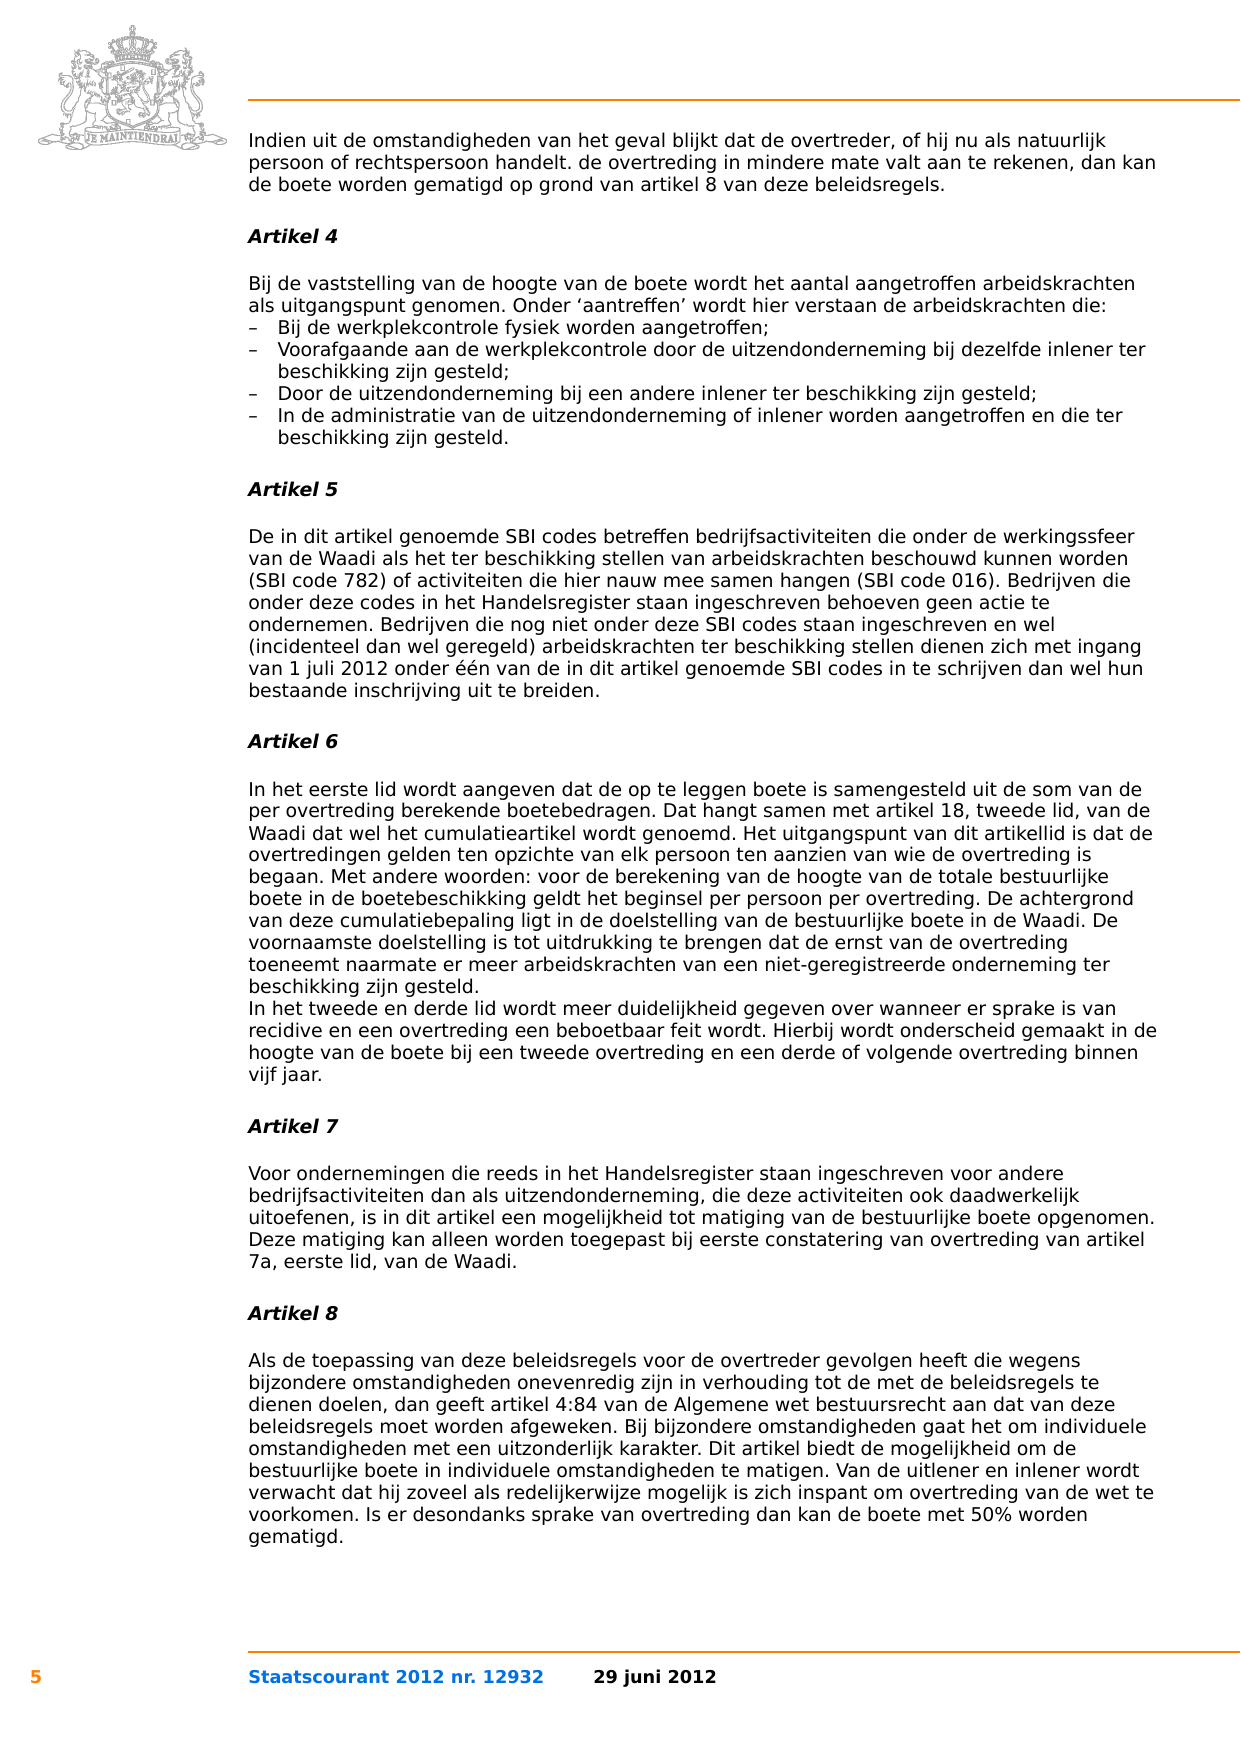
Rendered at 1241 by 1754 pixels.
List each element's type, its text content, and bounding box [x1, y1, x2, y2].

subtitle Artikel 6 [248, 731, 1163, 753]
text Voor ondernemingen die reeds in het Handelsregister staan ingeschreven voor andere bedrijfsactiviteiten dan als uitzendonderneming, die deze activiteiten ook daadwerkelijk uitoefenen, is in dit artikel een mogelijkheid tot matiging van de bestuurlijke boete opgenomen. Deze matiging kan alleen worden toegepast bij eerste constatering van overtreding van artikel 7a, eerste lid, van de Waadi. [248, 1163, 1163, 1273]
subtitle Artikel 4 [248, 226, 1163, 248]
text In het eerste lid wordt aangeven dat de op te leggen boete is samengesteld uit de som van de per overtreding berekende boetebedragen. Dat hangt samen met artikel 18, tweede lid, van de Waadi dat wel het cumulatieartikel wordt genoemd. Het uitgangspunt van dit artikellid is dat de overtredingen gelden ten opzichte van elk persoon ten aanzien van wie de overtreding is begaan. Met andere woorden: voor de berekening van de hoogte van de totale bestuurlijke boete in de boetebeschikking geldt het beginsel per persoon per overtreding. De achtergrond van deze cumulatiebepaling ligt in de doelstelling van de bestuurlijke boete in de Waadi. De voornaamste doelstelling is tot uitdrukking te brengen dat de ernst van de overtreding toeneemt naarmate er meer arbeidskrachten van een niet-geregistreerde onderneming ter beschikking zijn gesteld. [248, 778, 1163, 998]
text Als de toepassing van deze beleidsregels voor de overtreder gevolgen heeft die wegens bijzondere omstandigheden onevenredig zijn in verhouding tot de met de beleidsregels te dienen doelen, dan geeft artikel 4:84 van de Algemene wet bestuursrecht aan dat van deze beleidsregels moet worden afgeweken. Bij bijzondere omstandigheden gaat het om individuele omstandigheden met een uitzonderlijk karakter. Dit artikel biedt de mogelijkheid om de bestuurlijke boete in individuele omstandigheden te matigen. Van de uitlener en inlener wordt verwacht dat hij zoveel als redelijkerwijze mogelijk is zich inspant om overtreding van de wet te voorkomen. Is er desondanks sprake van overtreding dan kan de boete met 50% worden gematigd. [248, 1350, 1163, 1548]
text – In de administratie van de uitzendonderneming of inlener worden aangetroffen en die ter beschikking zijn gesteld. [248, 405, 1163, 449]
picture [38, 25, 227, 150]
text Indien uit de omstandigheden van het geval blijkt dat de overtreder, of hij nu als natuurlijk persoon of rechtspersoon handelt. de overtreding in mindere mate valt aan te rekenen, dan kan de boete worden gematigd op grond van artikel 8 van deze beleidsregels. [248, 130, 1163, 196]
text – Voorafgaande aan de werkplekcontrole door de uitzendonderneming bij dezelfde inlener ter beschikking zijn gesteld; [248, 339, 1163, 383]
subtitle Artikel 7 [248, 1116, 1163, 1138]
subtitle Artikel 5 [248, 479, 1163, 501]
text In het tweede en derde lid wordt meer duidelijkheid gegeven over wanneer er sprake is van recidive en een overtreding een beboetbaar feit wordt. Hierbij wordt onderscheid gemaakt in de hoogte van de boete bij een tweede overtreding en een derde of volgende overtreding binnen vijf jaar. [248, 998, 1163, 1086]
subtitle Artikel 8 [248, 1303, 1163, 1325]
text Bij de vaststelling van de hoogte van de boete wordt het aantal aangetroffen arbeidskrachten als uitgangspunt genomen. Onder ‘aantreffen’ wordt hier verstaan de arbeidskrachten die: [248, 273, 1163, 317]
text – Door de uitzendonderneming bij een andere inlener ter beschikking zijn gesteld; [248, 383, 1163, 405]
text De in dit artikel genoemde SBI codes betreffen bedrijfsactiviteiten die onder de werkingssfeer van de Waadi als het ter beschikking stellen van arbeidskrachten beschouwd kunnen worden (SBI code 782) of activiteiten die hier nauw mee samen hangen (SBI code 016). Bedrijven die onder deze codes in het Handelsregister staan ingeschreven behoeven geen actie te ondernemen. Bedrijven die nog niet onder deze SBI codes staan ingeschreven en wel (incidenteel dan wel geregeld) arbeidskrachten ter beschikking stellen dienen zich met ingang van 1 juli 2012 onder één van de in dit artikel genoemde SBI codes in te schrijven dan wel hun bestaande inschrijving uit te breiden. [248, 526, 1163, 701]
text – Bij de werkplekcontrole fysiek worden aangetroffen; [248, 317, 1163, 339]
